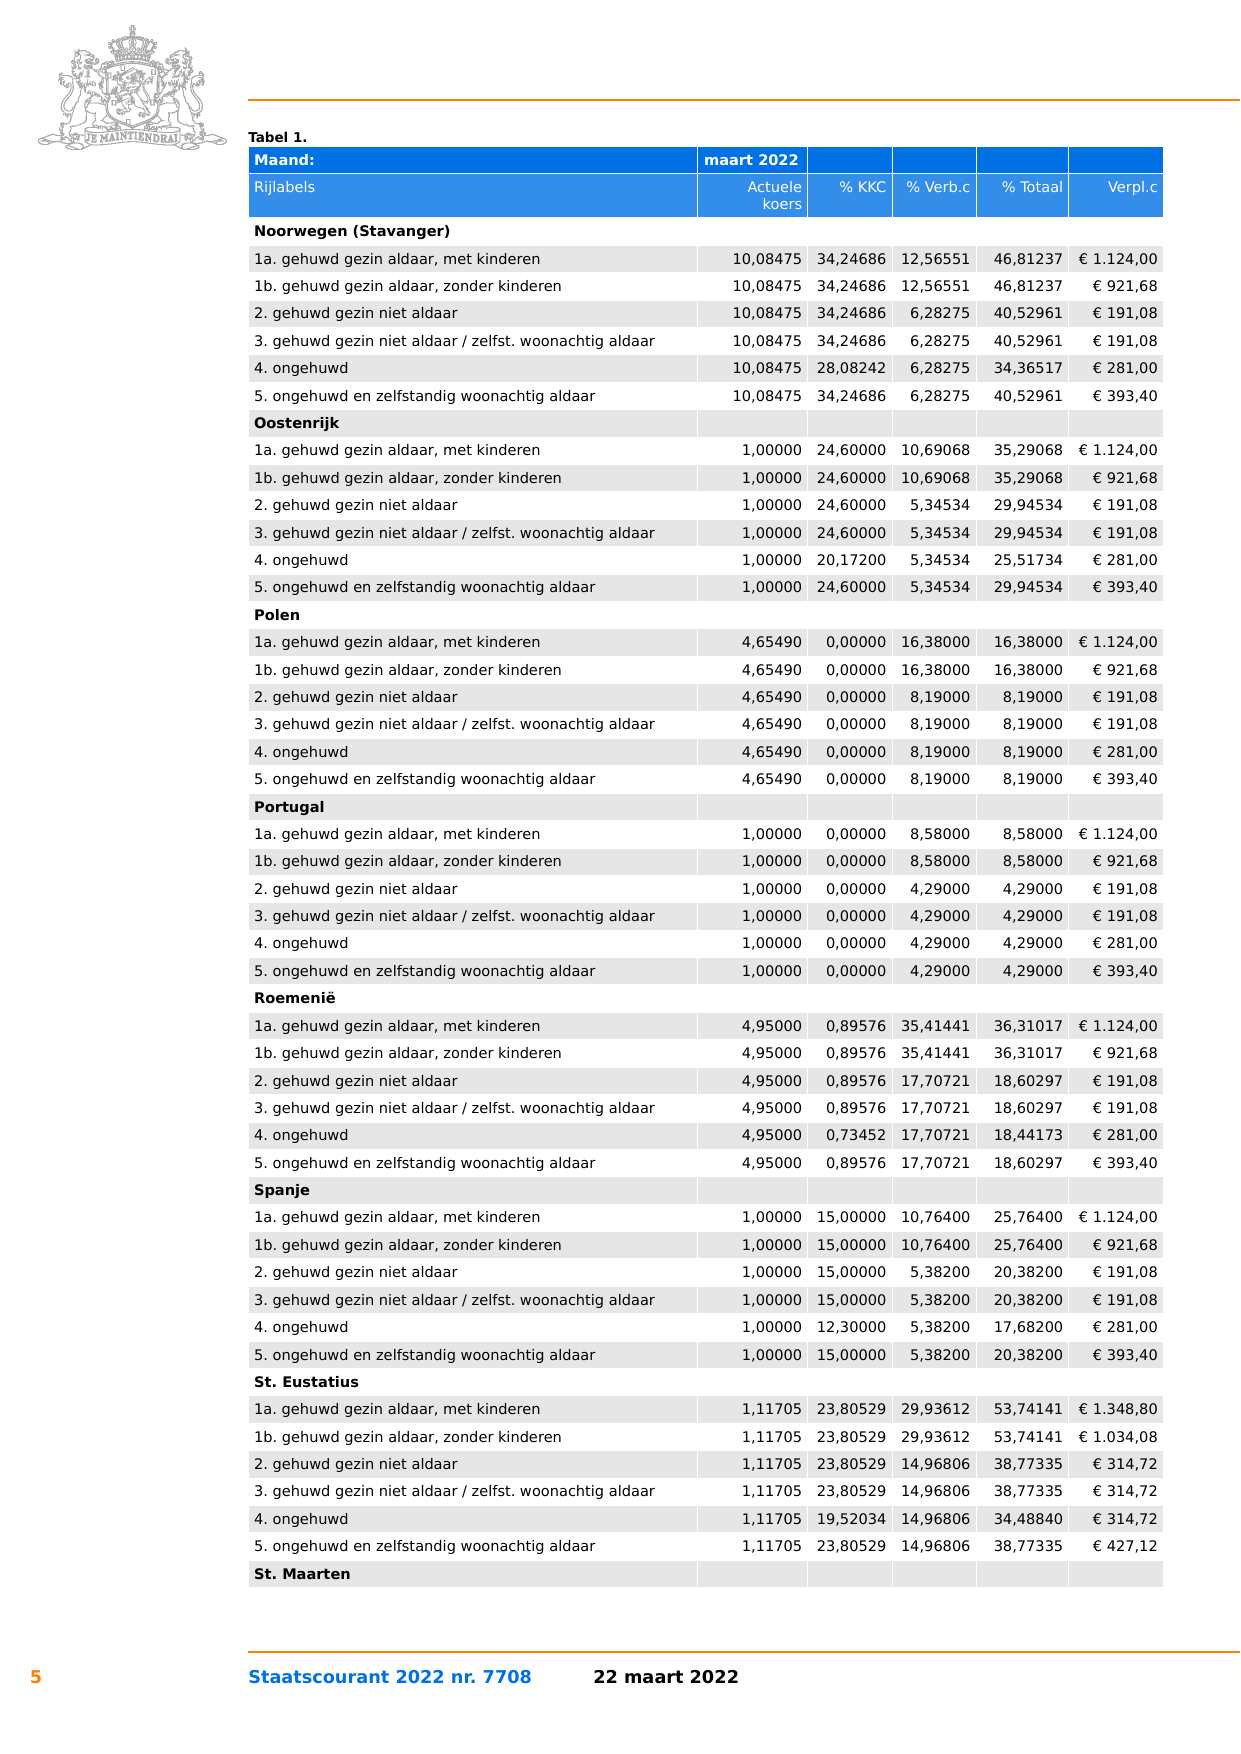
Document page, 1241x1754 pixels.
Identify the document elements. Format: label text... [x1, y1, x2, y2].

table_cell 5. ongehuwd en zelfstandig woonachtig aldaar [249, 766, 697, 793]
table_cell 1a. gehuwd gezin aldaar, met kinderen [249, 246, 697, 272]
table_cell 23,80529 [808, 1396, 892, 1423]
table_cell 1,00000 [698, 520, 807, 546]
table_cell 1,11705 [698, 1479, 807, 1505]
table_cell 3. gehuwd gezin niet aldaar / zelfst. woonachtig aldaar [249, 712, 697, 738]
table_cell 4,65490 [698, 684, 807, 711]
table_cell [1069, 1177, 1163, 1204]
table_cell 0,00000 [808, 849, 892, 875]
table_cell 25,76400 [977, 1232, 1068, 1258]
table_cell 2. gehuwd gezin niet aldaar [249, 493, 697, 519]
table_cell 14,96806 [893, 1534, 976, 1560]
table_cell [698, 219, 807, 245]
table_cell 53,74141 [977, 1396, 1068, 1423]
table_cell [808, 986, 892, 1012]
table_cell 16,38000 [977, 657, 1068, 683]
table_cell 1,00000 [698, 849, 807, 875]
table_cell [1069, 602, 1163, 628]
table_cell 4,95000 [698, 1040, 807, 1067]
table_cell % Verb.c [893, 174, 976, 217]
table_cell 10,08475 [698, 246, 807, 272]
table_cell 3. gehuwd gezin niet aldaar / zelfst. woonachtig aldaar [249, 328, 697, 354]
table_cell 0,00000 [808, 766, 892, 793]
table_cell € 393,40 [1069, 958, 1163, 984]
table_cell 35,29068 [977, 465, 1068, 491]
table_cell 2. gehuwd gezin niet aldaar [249, 1451, 697, 1478]
table_cell 24,60000 [808, 520, 892, 546]
table_cell 4. ongehuwd [249, 1123, 697, 1149]
table_cell 10,76400 [893, 1205, 976, 1231]
table_cell [893, 1561, 976, 1587]
table_cell 1,11705 [698, 1424, 807, 1450]
table_cell 34,24686 [808, 328, 892, 354]
table_cell 5,34534 [893, 520, 976, 546]
table_cell 0,00000 [808, 629, 892, 656]
table_cell 28,08242 [808, 355, 892, 382]
table_cell [698, 986, 807, 1012]
table_cell 29,93612 [893, 1424, 976, 1450]
table_cell 12,56551 [893, 273, 976, 299]
table_cell maart 2022 [698, 147, 807, 173]
table_cell 29,94534 [977, 520, 1068, 546]
table_cell 1,00000 [698, 1314, 807, 1341]
table_cell Actuele koers [698, 174, 807, 217]
table_cell [893, 602, 976, 628]
table_cell 1b. gehuwd gezin aldaar, zonder kinderen [249, 1424, 697, 1450]
table_cell 6,28275 [893, 383, 976, 409]
table_cell 1,00000 [698, 465, 807, 491]
table_cell € 427,12 [1069, 1534, 1163, 1560]
table_cell 3. gehuwd gezin niet aldaar / zelfst. woonachtig aldaar [249, 520, 697, 546]
table_cell € 921,68 [1069, 657, 1163, 683]
table_cell 4,29000 [893, 876, 976, 902]
table_cell 8,19000 [977, 712, 1068, 738]
table_cell 40,52961 [977, 328, 1068, 354]
table_cell 5,34534 [893, 493, 976, 519]
table_cell Oostenrijk [249, 410, 697, 437]
table_cell 35,41441 [893, 1040, 976, 1067]
table_cell € 191,08 [1069, 684, 1163, 711]
table_cell € 921,68 [1069, 1040, 1163, 1067]
table_cell St. Maarten [249, 1561, 697, 1587]
table_cell 36,31017 [977, 1040, 1068, 1067]
table_cell € 1.034,08 [1069, 1424, 1163, 1450]
table_cell 46,81237 [977, 246, 1068, 272]
table_cell € 393,40 [1069, 1150, 1163, 1176]
table_cell € 281,00 [1069, 355, 1163, 382]
table_cell 4,95000 [698, 1068, 807, 1094]
table_cell 35,29068 [977, 438, 1068, 464]
table_cell 40,52961 [977, 301, 1068, 327]
table_cell 2. gehuwd gezin niet aldaar [249, 1260, 697, 1286]
table_cell 5. ongehuwd en zelfstandig woonachtig aldaar [249, 383, 697, 409]
table_cell 1,00000 [698, 1342, 807, 1368]
table_cell 4,29000 [977, 903, 1068, 930]
table_cell 8,19000 [893, 712, 976, 738]
table_cell 10,08475 [698, 328, 807, 354]
table_cell 1a. gehuwd gezin aldaar, met kinderen [249, 629, 697, 656]
table_cell 10,08475 [698, 383, 807, 409]
table_cell € 281,00 [1069, 547, 1163, 573]
table_cell 34,24686 [808, 273, 892, 299]
table_cell 12,56551 [893, 246, 976, 272]
table_cell [808, 1177, 892, 1204]
table_cell Verpl.c [1069, 174, 1163, 217]
table_cell 18,60297 [977, 1068, 1068, 1094]
table_cell € 393,40 [1069, 766, 1163, 793]
table_cell 3. gehuwd gezin niet aldaar / zelfst. woonachtig aldaar [249, 1287, 697, 1313]
table_cell % KKC [808, 174, 892, 217]
table_cell 15,00000 [808, 1260, 892, 1286]
table_cell 1,00000 [698, 1232, 807, 1258]
table_cell [893, 1177, 976, 1204]
table_cell 8,58000 [977, 821, 1068, 847]
table_cell 20,38200 [977, 1342, 1068, 1368]
table_cell 36,31017 [977, 1013, 1068, 1039]
table_cell 1,11705 [698, 1506, 807, 1532]
table_cell 0,00000 [808, 931, 892, 957]
table_cell 2. gehuwd gezin niet aldaar [249, 684, 697, 711]
table_cell 8,58000 [977, 849, 1068, 875]
table_cell 4,29000 [893, 958, 976, 984]
table_cell 17,70721 [893, 1068, 976, 1094]
table_cell [698, 1177, 807, 1204]
table_cell [977, 794, 1068, 820]
table_cell [893, 219, 976, 245]
table_cell € 1.124,00 [1069, 1205, 1163, 1231]
table_cell 34,24686 [808, 301, 892, 327]
table_cell 10,08475 [698, 301, 807, 327]
table_cell € 393,40 [1069, 383, 1163, 409]
table_cell 34,36517 [977, 355, 1068, 382]
table_cell [698, 794, 807, 820]
table_cell Spanje [249, 1177, 697, 1204]
table_cell 0,00000 [808, 903, 892, 930]
table_cell 23,80529 [808, 1451, 892, 1478]
table_cell 1b. gehuwd gezin aldaar, zonder kinderen [249, 1232, 697, 1258]
table_cell 14,96806 [893, 1506, 976, 1532]
table_cell 16,38000 [893, 629, 976, 656]
table_cell 38,77335 [977, 1479, 1068, 1505]
table_cell € 314,72 [1069, 1506, 1163, 1532]
table_cell 8,58000 [893, 821, 976, 847]
table_cell [698, 410, 807, 437]
table_cell € 191,08 [1069, 876, 1163, 902]
table_cell 4,65490 [698, 766, 807, 793]
table_cell 5. ongehuwd en zelfstandig woonachtig aldaar [249, 1150, 697, 1176]
table_cell 1b. gehuwd gezin aldaar, zonder kinderen [249, 273, 697, 299]
table_cell € 191,08 [1069, 301, 1163, 327]
table_cell 29,93612 [893, 1396, 976, 1423]
table_cell 1b. gehuwd gezin aldaar, zonder kinderen [249, 465, 697, 491]
table_cell 0,73452 [808, 1123, 892, 1149]
table_cell 10,08475 [698, 273, 807, 299]
table_cell 4,95000 [698, 1150, 807, 1176]
table_cell 4,65490 [698, 629, 807, 656]
table_cell 20,38200 [977, 1260, 1068, 1286]
table_cell € 191,08 [1069, 520, 1163, 546]
table_cell 2. gehuwd gezin niet aldaar [249, 1068, 697, 1094]
table_cell 8,19000 [977, 766, 1068, 793]
table_cell 35,41441 [893, 1013, 976, 1039]
table_cell Polen [249, 602, 697, 628]
table_cell 5. ongehuwd en zelfstandig woonachtig aldaar [249, 958, 697, 984]
table_cell 4,29000 [893, 931, 976, 957]
table_cell € 314,72 [1069, 1479, 1163, 1505]
table_cell [893, 794, 976, 820]
table_cell 1,00000 [698, 931, 807, 957]
table_cell [893, 986, 976, 1012]
table_cell 0,89576 [808, 1095, 892, 1121]
table_cell 0,89576 [808, 1013, 892, 1039]
table_cell 14,96806 [893, 1479, 976, 1505]
table_cell Maand: [249, 147, 697, 173]
table_cell € 191,08 [1069, 903, 1163, 930]
table_cell 46,81237 [977, 273, 1068, 299]
table_cell 4. ongehuwd [249, 547, 697, 573]
table_cell 24,60000 [808, 465, 892, 491]
table_cell 6,28275 [893, 301, 976, 327]
table_cell 29,94534 [977, 575, 1068, 601]
table_cell 3. gehuwd gezin niet aldaar / zelfst. woonachtig aldaar [249, 903, 697, 930]
table_cell [977, 147, 1068, 173]
table_cell 10,69068 [893, 438, 976, 464]
table_cell 19,52034 [808, 1506, 892, 1532]
table_cell 0,89576 [808, 1068, 892, 1094]
table_header Tabel 1. [248, 130, 1163, 146]
table_cell 20,38200 [977, 1287, 1068, 1313]
table_cell 5,38200 [893, 1260, 976, 1286]
table_cell 1,00000 [698, 575, 807, 601]
table_cell 5,38200 [893, 1342, 976, 1368]
table_cell Roemenië [249, 986, 697, 1012]
table_cell 24,60000 [808, 438, 892, 464]
table_cell 5,34534 [893, 575, 976, 601]
table_cell [977, 602, 1068, 628]
table_cell 40,52961 [977, 383, 1068, 409]
table_cell 0,00000 [808, 712, 892, 738]
table_cell [808, 147, 892, 173]
table_cell 5,38200 [893, 1314, 976, 1341]
table_cell € 191,08 [1069, 712, 1163, 738]
table_cell 17,70721 [893, 1150, 976, 1176]
table_cell [1069, 794, 1163, 820]
table_cell 0,89576 [808, 1150, 892, 1176]
table_cell 4. ongehuwd [249, 931, 697, 957]
table_cell € 1.124,00 [1069, 438, 1163, 464]
table_cell 10,76400 [893, 1232, 976, 1258]
table_cell 34,24686 [808, 383, 892, 409]
table_cell 0,00000 [808, 821, 892, 847]
table_cell 3. gehuwd gezin niet aldaar / zelfst. woonachtig aldaar [249, 1479, 697, 1505]
table_cell 18,60297 [977, 1150, 1068, 1176]
table_cell € 191,08 [1069, 1287, 1163, 1313]
table_cell [698, 602, 807, 628]
table_cell 4,65490 [698, 712, 807, 738]
table_cell 1,00000 [698, 876, 807, 902]
table_cell [698, 1369, 807, 1395]
table_cell Portugal [249, 794, 697, 820]
table_cell 4,95000 [698, 1095, 807, 1121]
table_cell 1b. gehuwd gezin aldaar, zonder kinderen [249, 1040, 697, 1067]
table_cell 23,80529 [808, 1534, 892, 1560]
table_cell € 281,00 [1069, 739, 1163, 765]
table_cell 17,70721 [893, 1095, 976, 1121]
table_cell € 1.124,00 [1069, 1013, 1163, 1039]
table_cell 12,30000 [808, 1314, 892, 1341]
table_cell 0,00000 [808, 657, 892, 683]
table_cell 1b. gehuwd gezin aldaar, zonder kinderen [249, 657, 697, 683]
table_cell 4. ongehuwd [249, 739, 697, 765]
table_cell 8,19000 [977, 739, 1068, 765]
table_cell 25,51734 [977, 547, 1068, 573]
table_cell € 1.348,80 [1069, 1396, 1163, 1423]
table_cell [977, 986, 1068, 1012]
table_cell 5. ongehuwd en zelfstandig woonachtig aldaar [249, 575, 697, 601]
table_cell 25,76400 [977, 1205, 1068, 1231]
table_cell 1,00000 [698, 958, 807, 984]
table_cell [1069, 147, 1163, 173]
table_cell 1a. gehuwd gezin aldaar, met kinderen [249, 438, 697, 464]
table_cell 4,29000 [977, 876, 1068, 902]
table_cell 1a. gehuwd gezin aldaar, met kinderen [249, 1396, 697, 1423]
table_cell 17,68200 [977, 1314, 1068, 1341]
table_cell 1,00000 [698, 903, 807, 930]
table_cell 2. gehuwd gezin niet aldaar [249, 876, 697, 902]
table_cell 1,11705 [698, 1534, 807, 1560]
table_cell € 191,08 [1069, 1260, 1163, 1286]
table_cell € 281,00 [1069, 1314, 1163, 1341]
table_cell Noorwegen (Stavanger) [249, 219, 697, 245]
table_cell 15,00000 [808, 1232, 892, 1258]
table_cell € 921,68 [1069, 1232, 1163, 1258]
table_cell 24,60000 [808, 493, 892, 519]
table_cell 18,60297 [977, 1095, 1068, 1121]
table_cell 1a. gehuwd gezin aldaar, met kinderen [249, 821, 697, 847]
table_cell [977, 1177, 1068, 1204]
table_cell 8,58000 [893, 849, 976, 875]
table_cell € 281,00 [1069, 931, 1163, 957]
table_cell € 921,68 [1069, 465, 1163, 491]
table_cell [893, 410, 976, 437]
table_cell 15,00000 [808, 1205, 892, 1231]
table_cell [808, 219, 892, 245]
table_cell 24,60000 [808, 575, 892, 601]
table_cell 0,00000 [808, 739, 892, 765]
table_cell [698, 1561, 807, 1587]
table_cell 6,28275 [893, 328, 976, 354]
table_cell 1,00000 [698, 438, 807, 464]
table_cell [1069, 1561, 1163, 1587]
table_cell 18,44173 [977, 1123, 1068, 1149]
table_cell € 191,08 [1069, 1068, 1163, 1094]
table_cell 8,19000 [977, 684, 1068, 711]
table_cell € 393,40 [1069, 1342, 1163, 1368]
table_cell 29,94534 [977, 493, 1068, 519]
table_cell 4,95000 [698, 1123, 807, 1149]
table_cell 53,74141 [977, 1424, 1068, 1450]
table_cell 0,00000 [808, 958, 892, 984]
table_cell 4,29000 [893, 903, 976, 930]
table_cell [977, 410, 1068, 437]
table_cell 34,48840 [977, 1506, 1068, 1532]
table_cell [893, 147, 976, 173]
table_cell 16,38000 [977, 629, 1068, 656]
table_cell 4,29000 [977, 931, 1068, 957]
table_cell € 191,08 [1069, 1095, 1163, 1121]
table_cell 0,89576 [808, 1040, 892, 1067]
table_cell € 1.124,00 [1069, 246, 1163, 272]
table_cell 8,19000 [893, 739, 976, 765]
table_cell 1a. gehuwd gezin aldaar, met kinderen [249, 1205, 697, 1231]
table_cell [808, 1561, 892, 1587]
table_cell 34,24686 [808, 246, 892, 272]
table_cell [893, 1369, 976, 1395]
table_cell [808, 1369, 892, 1395]
table_cell € 1.124,00 [1069, 821, 1163, 847]
table_cell 10,08475 [698, 355, 807, 382]
table_cell 4,65490 [698, 739, 807, 765]
table_cell 5. ongehuwd en zelfstandig woonachtig aldaar [249, 1534, 697, 1560]
table_cell € 921,68 [1069, 849, 1163, 875]
table_cell [977, 1369, 1068, 1395]
table_cell 1,00000 [698, 1205, 807, 1231]
table_cell 3. gehuwd gezin niet aldaar / zelfst. woonachtig aldaar [249, 1095, 697, 1121]
table_cell € 921,68 [1069, 273, 1163, 299]
table_cell [808, 602, 892, 628]
table_cell [977, 1561, 1068, 1587]
table_cell 23,80529 [808, 1479, 892, 1505]
table_cell 1,11705 [698, 1451, 807, 1478]
table_cell 4. ongehuwd [249, 1314, 697, 1341]
table_cell 4,95000 [698, 1013, 807, 1039]
table_cell € 191,08 [1069, 493, 1163, 519]
table_cell 5. ongehuwd en zelfstandig woonachtig aldaar [249, 1342, 697, 1368]
table_cell 4,29000 [977, 958, 1068, 984]
table_cell % Totaal [977, 174, 1068, 217]
table_cell [1069, 219, 1163, 245]
table_cell 23,80529 [808, 1424, 892, 1450]
table_cell € 1.124,00 [1069, 629, 1163, 656]
table_cell [808, 410, 892, 437]
table_cell [808, 794, 892, 820]
table_cell 20,17200 [808, 547, 892, 573]
table_cell 1b. gehuwd gezin aldaar, zonder kinderen [249, 849, 697, 875]
table_cell 15,00000 [808, 1287, 892, 1313]
table_cell 1,00000 [698, 1260, 807, 1286]
table_cell 1,00000 [698, 547, 807, 573]
table_cell 8,19000 [893, 766, 976, 793]
table_cell 5,38200 [893, 1287, 976, 1313]
table_cell € 191,08 [1069, 328, 1163, 354]
table_cell 8,19000 [893, 684, 976, 711]
table_cell 1,00000 [698, 821, 807, 847]
table_cell 38,77335 [977, 1451, 1068, 1478]
table_cell 17,70721 [893, 1123, 976, 1149]
table_cell 16,38000 [893, 657, 976, 683]
table_cell [1069, 410, 1163, 437]
table_cell 4. ongehuwd [249, 1506, 697, 1532]
table_cell 4. ongehuwd [249, 355, 697, 382]
table_cell € 314,72 [1069, 1451, 1163, 1478]
table_cell 5,34534 [893, 547, 976, 573]
table_cell 38,77335 [977, 1534, 1068, 1560]
table_cell [1069, 1369, 1163, 1395]
picture [38, 25, 227, 150]
table_cell € 393,40 [1069, 575, 1163, 601]
table_cell 15,00000 [808, 1342, 892, 1368]
table_cell 1a. gehuwd gezin aldaar, met kinderen [249, 1013, 697, 1039]
table_cell 1,00000 [698, 493, 807, 519]
table_cell 1,11705 [698, 1396, 807, 1423]
table_cell [1069, 986, 1163, 1012]
table_cell 0,00000 [808, 876, 892, 902]
table_cell 10,69068 [893, 465, 976, 491]
table_cell Rijlabels [249, 174, 697, 217]
table_cell 14,96806 [893, 1451, 976, 1478]
table_cell € 281,00 [1069, 1123, 1163, 1149]
table_cell 6,28275 [893, 355, 976, 382]
table_cell 4,65490 [698, 657, 807, 683]
table_cell 1,00000 [698, 1287, 807, 1313]
table_cell St. Eustatius [249, 1369, 697, 1395]
table_cell 2. gehuwd gezin niet aldaar [249, 301, 697, 327]
table_cell [977, 219, 1068, 245]
table_cell 0,00000 [808, 684, 892, 711]
